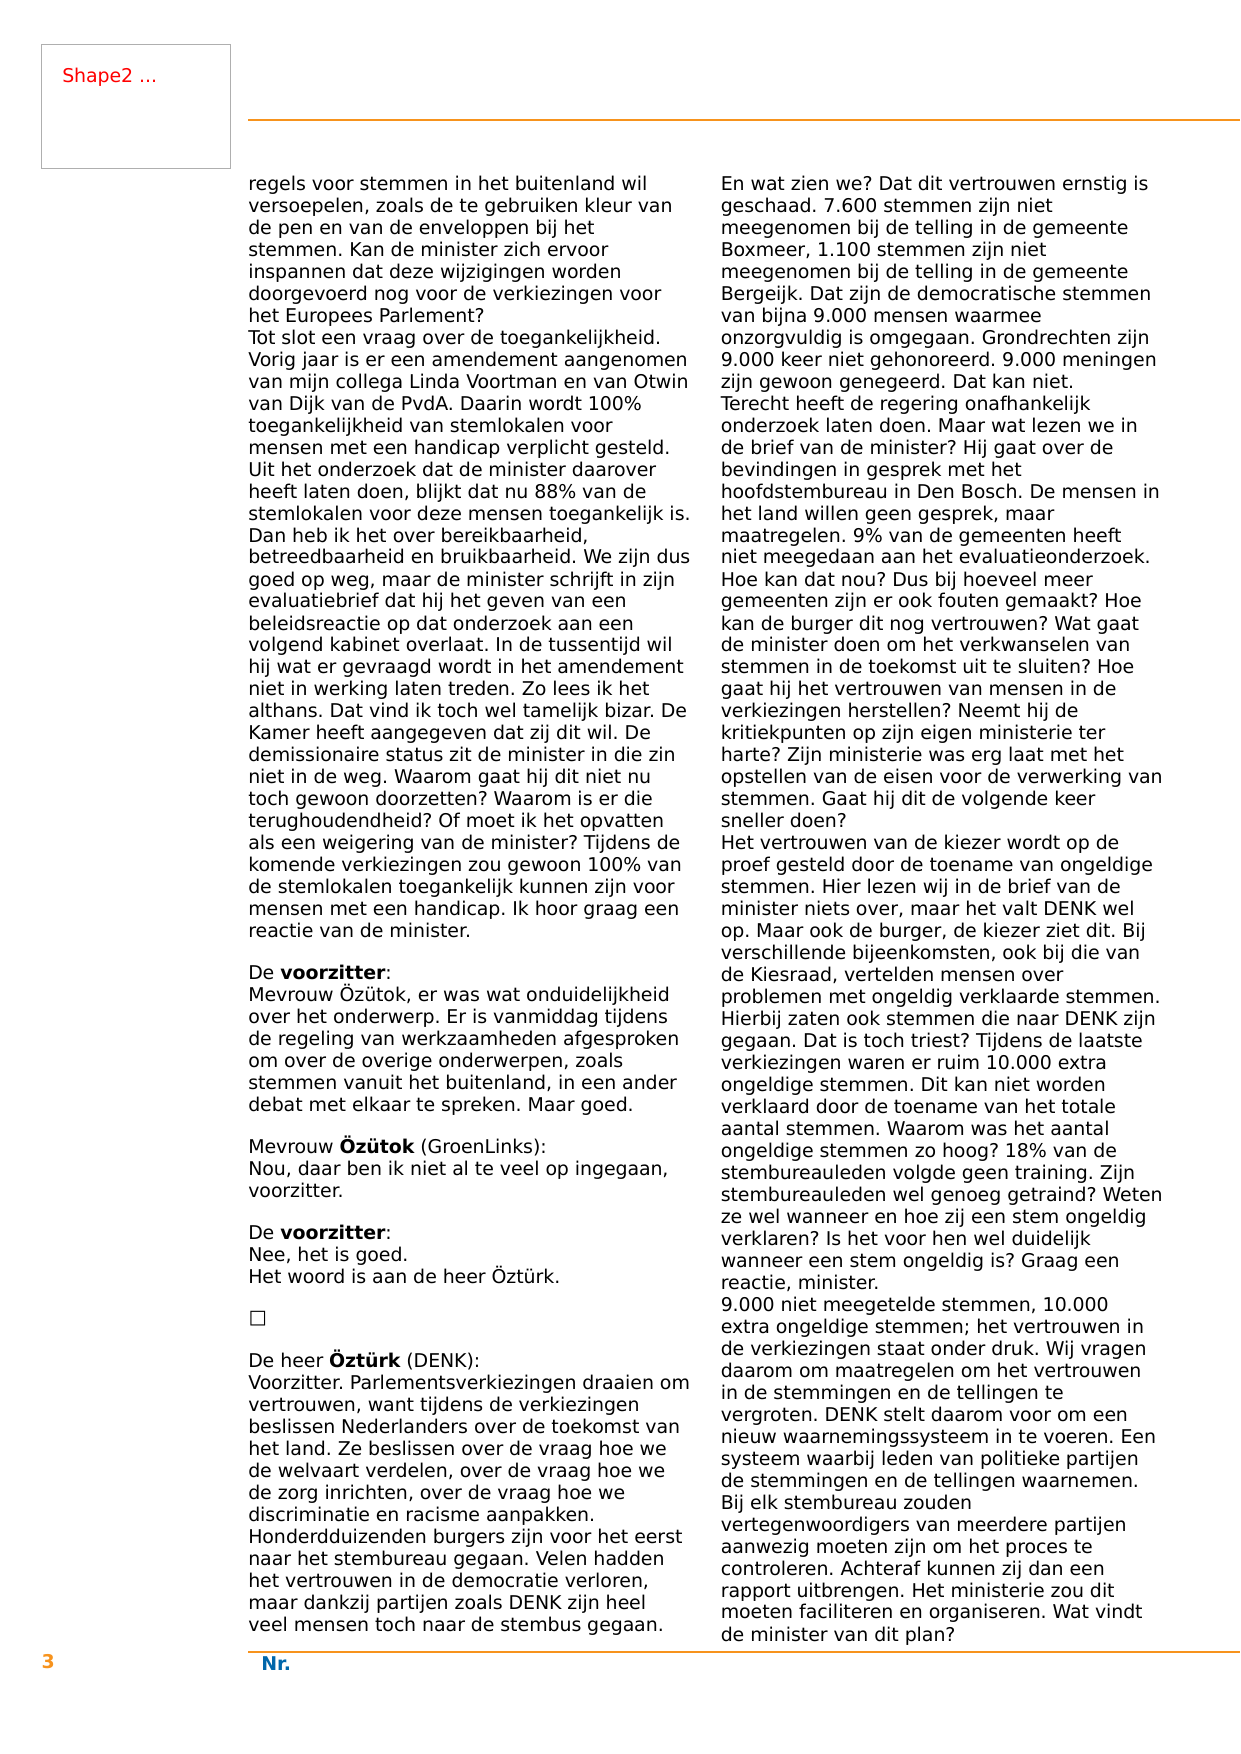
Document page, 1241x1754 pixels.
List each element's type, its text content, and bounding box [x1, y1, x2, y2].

text Tot slot een vraag over de toegankelijkheid. Vorig jaar is er een amendement aangenomen van mijn collega Linda Voortman en van Otwin van Dijk van de PvdA. Daarin wordt 100% toegankelijkheid van stemlokalen voor mensen met een handicap verplicht gesteld. Uit het onderzoek dat de minister daarover heeft laten doen, blijkt dat nu 88% van de stemlokalen voor deze mensen toegankelijk is. Dan heb ik het over bereikbaarheid, betreedbaarheid en bruikbaarheid. We zijn dus goed op weg, maar de minister schrijft in zijn evaluatiebrief dat hij het geven van een beleidsreactie op dat onderzoek aan een volgend kabinet overlaat. In de tussentijd wil hij wat er gevraagd wordt in het amendement niet in werking laten treden. Zo lees ik het althans. Dat vind ik toch wel tamelijk bizar. De Kamer heeft aangegeven dat zij dit wil. De demissionaire status zit de minister in die zin niet in de weg. Waarom gaat hij dit niet nu toch gewoon doorzetten? Waarom is er die terughoudendheid? Of moet ik het opvatten als een weigering van de minister? Tijdens de komende verkiezingen zou gewoon 100% van de stemlokalen toegankelijk kunnen zijn voor mensen met een handicap. Ik hoor graag een reactie van de minister. [248, 327, 691, 942]
text 9.000 niet meegetelde stemmen, 10.000 extra ongeldige stemmen; het vertrouwen in de verkiezingen staat onder druk. Wij vragen daarom om maatregelen om het vertrouwen in de stemmingen en de tellingen te vergroten. DENK stelt daarom voor om een nieuw waarnemingssysteem in te voeren. Een systeem waarbij leden van politieke partijen de stemmingen en de tellingen waarnemen. Bij elk stembureau zouden vertegenwoordigers van meerdere partijen aanwezig moeten zijn om het proces te controleren. Achteraf kunnen zij dan een rapport uitbrengen. Het ministerie zou dit moeten faciliteren en organiseren. Wat vindt de minister van dit plan? [721, 1294, 1163, 1645]
text De heer Öztürk (DENK): [248, 1350, 691, 1372]
text regels voor stemmen in het buitenland wil versoepelen, zoals de te gebruiken kleur van de pen en van de enveloppen bij het stemmen. Kan de minister zich ervoor inspannen dat deze wijzigingen worden doorgevoerd nog voor de verkiezingen voor het Europees Parlement? [248, 173, 691, 327]
text Nou, daar ben ik niet al te veel op ingegaan, voorzitter. [248, 1158, 691, 1202]
text Mevrouw Özütok (GroenLinks): [248, 1136, 691, 1158]
text Het woord is aan de heer Öztürk. [248, 1266, 691, 1288]
text Voorzitter. Parlementsverkiezingen draaien om vertrouwen, want tijdens de verkiezingen beslissen Nederlanders over de toekomst van het land. Ze beslissen over de vraag hoe we de welvaart verdelen, over de vraag hoe we de zorg inrichten, over de vraag hoe we discriminatie en racisme aanpakken. Honderdduizenden burgers zijn voor het eerst naar het stembureau gegaan. Velen hadden het vertrouwen in de democratie verloren, maar dankzij partijen zoals DENK zijn heel veel mensen toch naar de stembus gegaan. [248, 1372, 691, 1636]
text De voorzitter: [248, 1222, 691, 1244]
text En wat zien we? Dat dit vertrouwen ernstig is geschaad. 7.600 stemmen zijn niet meegenomen bij de telling in de gemeente Boxmeer, 1.100 stemmen zijn niet meegenomen bij de telling in de gemeente Bergeijk. Dat zijn de democratische stemmen van bijna 9.000 mensen waarmee onzorgvuldig is omgegaan. Grondrechten zijn 9.000 keer niet gehonoreerd. 9.000 meningen zijn gewoon genegeerd. Dat kan niet. [721, 173, 1163, 393]
text Mevrouw Özütok, er was wat onduidelijkheid over het onderwerp. Er is vanmiddag tijdens de regeling van werkzaamheden afgesproken om over de overige onderwerpen, zoals stemmen vanuit het buitenland, in een ander debat met elkaar te spreken. Maar goed. [248, 984, 691, 1116]
text ⬜ [248, 1308, 691, 1330]
text Nee, het is goed. [248, 1244, 691, 1266]
text De voorzitter: [248, 962, 691, 984]
text Het vertrouwen van de kiezer wordt op de proef gesteld door de toename van ongeldige stemmen. Hier lezen wij in de brief van de minister niets over, maar het valt DENK wel op. Maar ook de burger, de kiezer ziet dit. Bij verschillende bijeenkomsten, ook bij die van de Kiesraad, vertelden mensen over problemen met ongeldig verklaarde stemmen. Hierbij zaten ook stemmen die naar DENK zijn gegaan. Dat is toch triest? Tijdens de laatste verkiezingen waren er ruim 10.000 extra ongeldige stemmen. Dit kan niet worden verklaard door de toename van het totale aantal stemmen. Waarom was het aantal ongeldige stemmen zo hoog? 18% van de stembureauleden volgde geen training. Zijn stembureauleden wel genoeg getraind? Weten ze wel wanneer en hoe zij een stem ongeldig verklaren? Is het voor hen wel duidelijk wanneer een stem ongeldig is? Graag een reactie, minister. [721, 832, 1163, 1294]
text Terecht heeft de regering onafhankelijk onderzoek laten doen. Maar wat lezen we in de brief van de minister? Hij gaat over de bevindingen in gesprek met het hoofdstembureau in Den Bosch. De mensen in het land willen geen gesprek, maar maatregelen. 9% van de gemeenten heeft niet meegedaan aan het evaluatieonderzoek. Hoe kan dat nou? Dus bij hoeveel meer gemeenten zijn er ook fouten gemaakt? Hoe kan de burger dit nog vertrouwen? Wat gaat de minister doen om het verkwanselen van stemmen in de toekomst uit te sluiten? Hoe gaat hij het vertrouwen van mensen in de verkiezingen herstellen? Neemt hij de kritiekpunten op zijn eigen ministerie ter harte? Zijn ministerie was erg laat met het opstellen van de eisen voor de verwerking van stemmen. Gaat hij dit de volgende keer sneller doen? [721, 393, 1163, 832]
